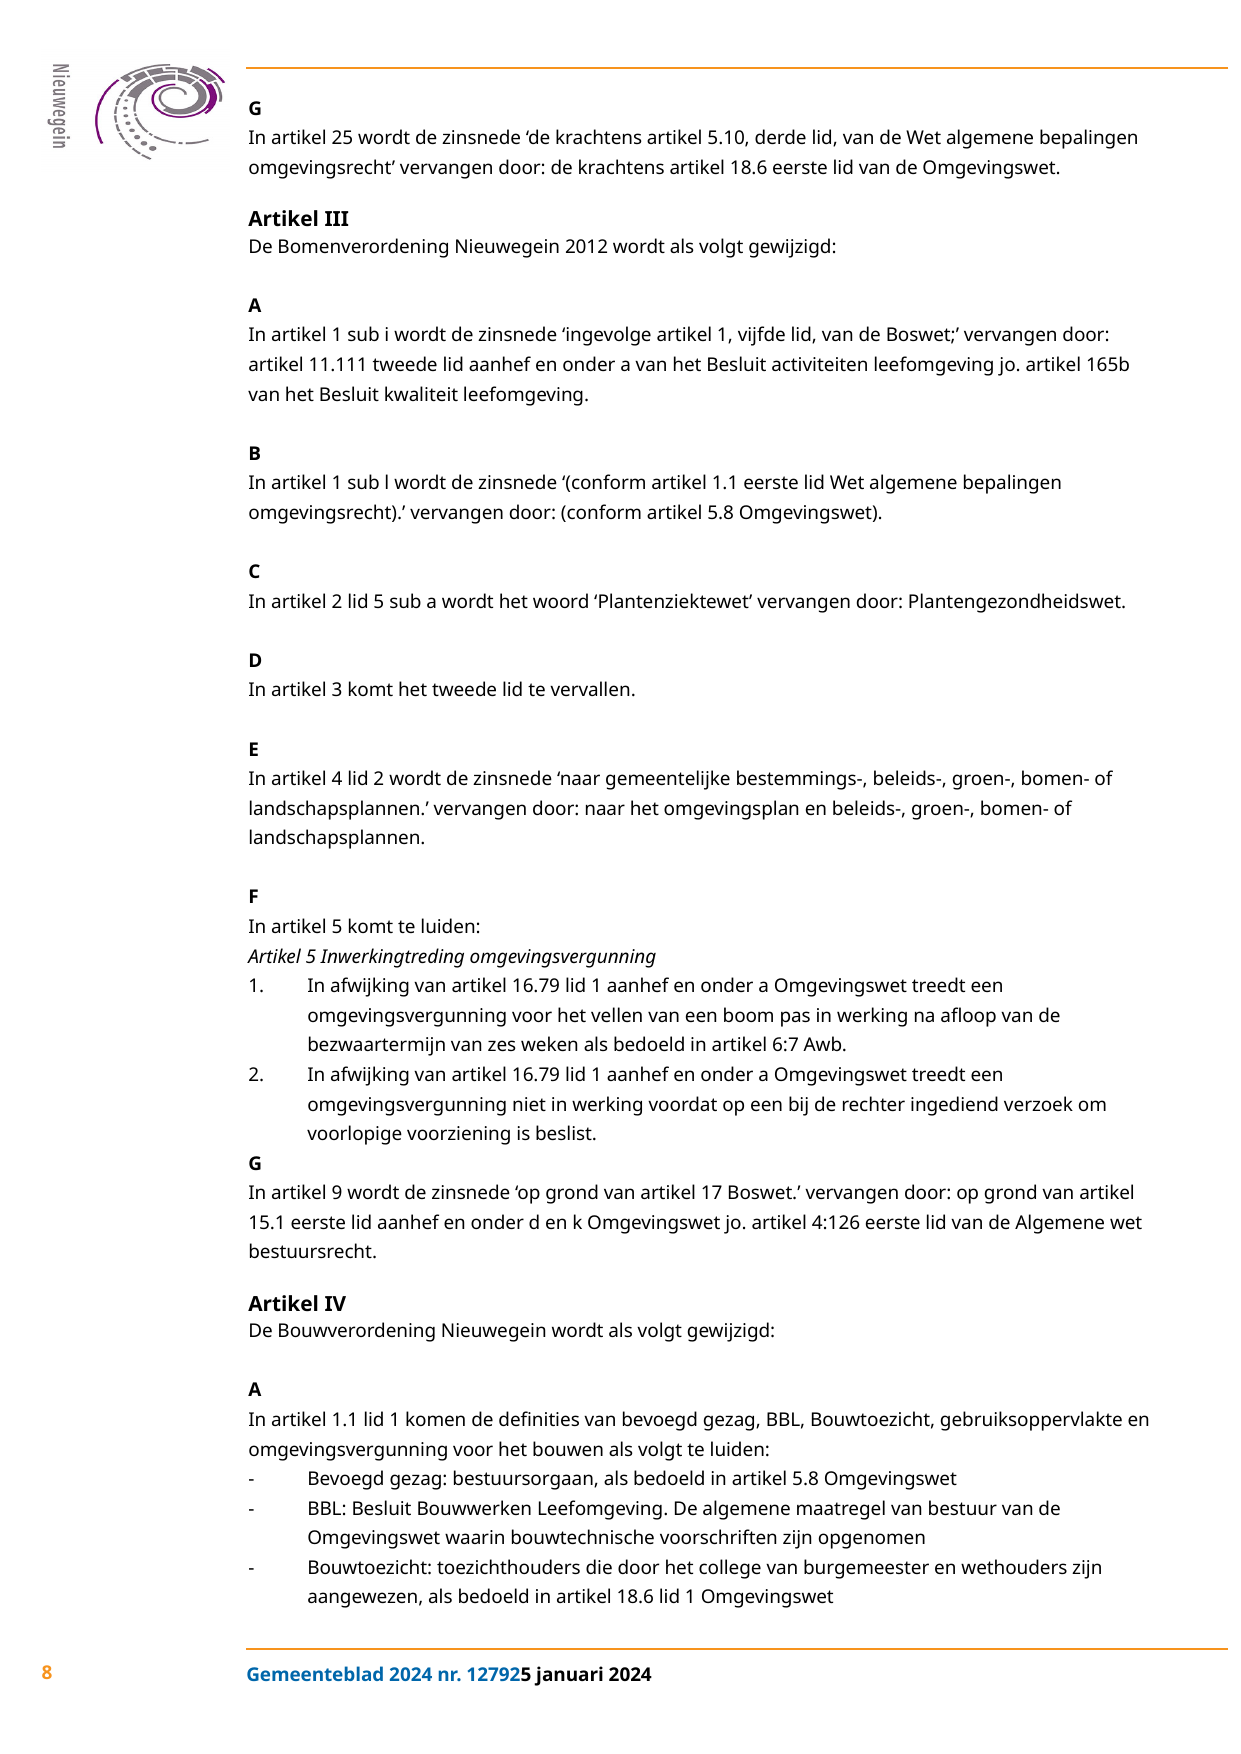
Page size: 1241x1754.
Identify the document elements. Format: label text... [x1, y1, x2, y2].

text C [248, 558, 1152, 584]
text E [248, 736, 1152, 761]
text Artikel III [248, 204, 1152, 233]
text G [248, 1150, 1152, 1176]
text In artikel 2 lid 5 sub a wordt het woord ‘Plantenziektewet’ vervangen door: Plantengezondheidswet. [248, 588, 1152, 613]
text A [248, 1377, 1152, 1402]
text De Bomenverordening Nieuwegein 2012 wordt als volgt gewijzigd: [248, 233, 1152, 258]
text In artikel 1 sub i wordt de zinsnede ‘ingevolge artikel 1, vijfde lid, van de Boswet;’ vervangen door: artikel 11.111 tweede lid aanhef en onder a van het Besluit activiteiten leefomgeving jo. artikel 165b van het Besluit kwaliteit leefomgeving. [248, 322, 1152, 406]
text In artikel 3 komt het tweede lid te vervallen. [248, 677, 1152, 702]
text A [248, 292, 1152, 318]
picture [41, 47, 231, 172]
text Artikel 5 Inwerkingtreding omgevingsvergunning [248, 943, 1152, 968]
list Bevoegd gezag: bestuursorgaan, als bedoeld in artikel 5.8 Omgevingswet [248, 1465, 1152, 1491]
text In artikel 5 komt te luiden: [248, 913, 1152, 939]
text D [248, 647, 1152, 673]
list Bouwtoezicht: toezichthouders die door het college van burgemeester en wethouders zijn aangewezen, als bedoeld in artikel 18.6 lid 1 Omgevingswet [248, 1554, 1152, 1609]
text In artikel 25 wordt de zinsnede ‘de krachtens artikel 5.10, derde lid, van de Wet algemene bepalingen omgevingsrecht’ vervangen door: de krachtens artikel 18.6 eerste lid van de Omgevingswet. [248, 124, 1152, 180]
text Artikel IV [248, 1289, 1152, 1317]
text F [248, 884, 1152, 909]
text In artikel 1 sub l wordt de zinsnede ‘(conform artikel 1.1 eerste lid Wet algemene bepalingen omgevingsrecht).’ vervangen door: (conform artikel 5.8 Omgevingswet). [248, 469, 1152, 525]
text G [248, 95, 1152, 121]
list In afwijking van artikel 16.79 lid 1 aanhef en onder a Omgevingswet treedt een omgevingsvergunning voor het vellen van een boom pas in werking na afloop van de bezwaartermijn van zes weken als bedoeld in artikel 6:7 Awb. [248, 972, 1152, 1057]
list BBL: Besluit Bouwwerken Leefomgeving. De algemene maatregel van bestuur van de Omgevingswet waarin bouwtechnische voorschriften zijn opgenomen [248, 1495, 1152, 1550]
text In artikel 1.1 lid 1 komen de definities van bevoegd gezag, BBL, Bouwtoezicht, gebruiksoppervlakte en omgevingsvergunning voor het bouwen als volgt te luiden: [248, 1406, 1152, 1462]
text In artikel 4 lid 2 wordt de zinsnede ‘naar gemeentelijke bestemmings-, beleids-, groen-, bomen- of landschapsplannen.’ vervangen door: naar het omgevingsplan en beleids-, groen-, bomen- of landschapsplannen. [248, 765, 1152, 850]
text De Bouwverordening Nieuwegein wordt als volgt gewijzigd: [248, 1317, 1152, 1343]
text In artikel 9 wordt de zinsnede ‘op grond van artikel 17 Boswet.’ vervangen door: op grond van artikel 15.1 eerste lid aanhef en onder d en k Omgevingswet jo. artikel 4:126 eerste lid van de Algemene wet bestuursrecht. [248, 1179, 1152, 1264]
text B [248, 440, 1152, 466]
list In afwijking van artikel 16.79 lid 1 aanhef en onder a Omgevingswet treedt een omgevingsvergunning niet in werking voordat op een bij de rechter ingediend verzoek om voorlopige voorziening is beslist. [248, 1061, 1152, 1146]
